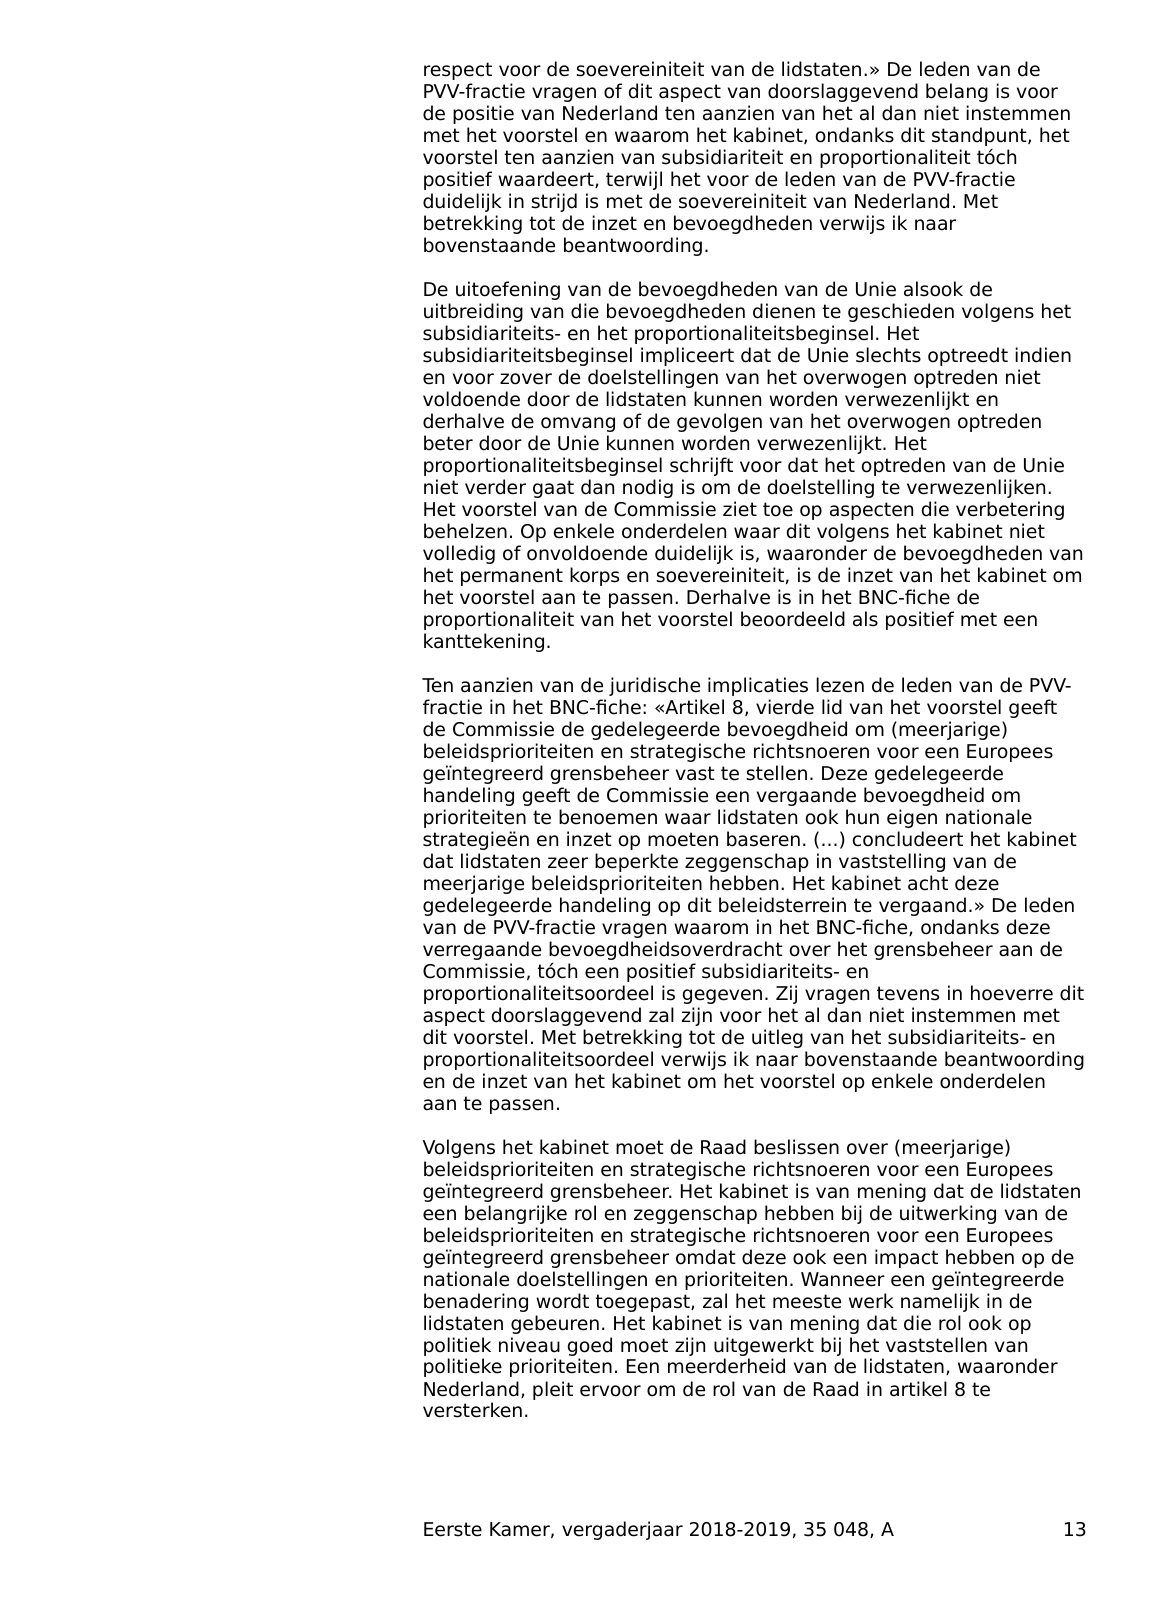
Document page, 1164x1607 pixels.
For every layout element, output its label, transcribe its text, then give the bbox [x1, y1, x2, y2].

text respect voor de soevereiniteit van de lidstaten.» De leden van de PVV-fractie vragen of dit aspect van doorslaggevend belang is voor de positie van Nederland ten aanzien van het al dan niet instemmen met het voorstel en waarom het kabinet, ondanks dit standpunt, het voorstel ten aanzien van subsidiariteit en proportionaliteit tóch positief waardeert, terwijl het voor de leden van de PVV-fractie duidelijk in strijd is met de soevereiniteit van Nederland. Met betrekking tot de inzet en bevoegdheden verwijs ik naar bovenstaande beantwoording. [422, 59, 1087, 257]
text Volgens het kabinet moet de Raad beslissen over (meerjarige) beleidsprioriteiten en strategische richtsnoeren voor een Europees geïntegreerd grensbeheer. Het kabinet is van mening dat de lidstaten een belangrijke rol en zeggenschap hebben bij de uitwerking van de beleidsprioriteiten en strategische richtsnoeren voor een Europees geïntegreerd grensbeheer omdat deze ook een impact hebben op de nationale doelstellingen en prioriteiten. Wanneer een geïntegreerde benadering wordt toegepast, zal het meeste werk namelijk in de lidstaten gebeuren. Het kabinet is van mening dat die rol ook op politiek niveau goed moet zijn uitgewerkt bij het vaststellen van politieke prioriteiten. Een meerderheid van de lidstaten, waaronder Nederland, pleit ervoor om de rol van de Raad in artikel 8 te versterken. [422, 1137, 1087, 1422]
text De uitoefening van de bevoegdheden van de Unie alsook de uitbreiding van die bevoegdheden dienen te geschieden volgens het subsidiariteits- en het proportionaliteitsbeginsel. Het subsidiariteitsbeginsel impliceert dat de Unie slechts optreedt indien en voor zover de doelstellingen van het overwogen optreden niet voldoende door de lidstaten kunnen worden verwezenlijkt en derhalve de omvang of de gevolgen van het overwogen optreden beter door de Unie kunnen worden verwezenlijkt. Het proportionaliteitsbeginsel schrijft voor dat het optreden van de Unie niet verder gaat dan nodig is om de doelstelling te verwezenlijken. Het voorstel van de Commissie ziet toe op aspecten die verbetering behelzen. Op enkele onderdelen waar dit volgens het kabinet niet volledig of onvoldoende duidelijk is, waaronder de bevoegdheden van het permanent korps en soevereiniteit, is de inzet van het kabinet om het voorstel aan te passen. Derhalve is in het BNC-fiche de proportionaliteit van het voorstel beoordeeld als positief met een kanttekening. [422, 279, 1087, 653]
text Ten aanzien van de juridische implicaties lezen de leden van de PVV-fractie in het BNC-fiche: «Artikel 8, vierde lid van het voorstel geeft de Commissie de gedelegeerde bevoegdheid om (meerjarige) beleidsprioriteiten en strategische richtsnoeren voor een Europees geïntegreerd grensbeheer vast te stellen. Deze gedelegeerde handeling geeft de Commissie een vergaande bevoegdheid om prioriteiten te benoemen waar lidstaten ook hun eigen nationale strategieën en inzet op moeten baseren. (...) concludeert het kabinet dat lidstaten zeer beperkte zeggenschap in vaststelling van de meerjarige beleidsprioriteiten hebben. Het kabinet acht deze gedelegeerde handeling op dit beleidsterrein te vergaand.» De leden van de PVV-fractie vragen waarom in het BNC-fiche, ondanks deze verregaande bevoegdheidsoverdracht over het grensbeheer aan de Commissie, tóch een positief subsidiariteits- en proportionaliteitsoordeel is gegeven. Zij vragen tevens in hoeverre dit aspect doorslaggevend zal zijn voor het al dan niet instemmen met dit voorstel. Met betrekking tot de uitleg van het subsidiariteits- en proportionaliteitsoordeel verwijs ik naar bovenstaande beantwoording en de inzet van het kabinet om het voorstel op enkele onderdelen aan te passen. [422, 675, 1087, 1114]
